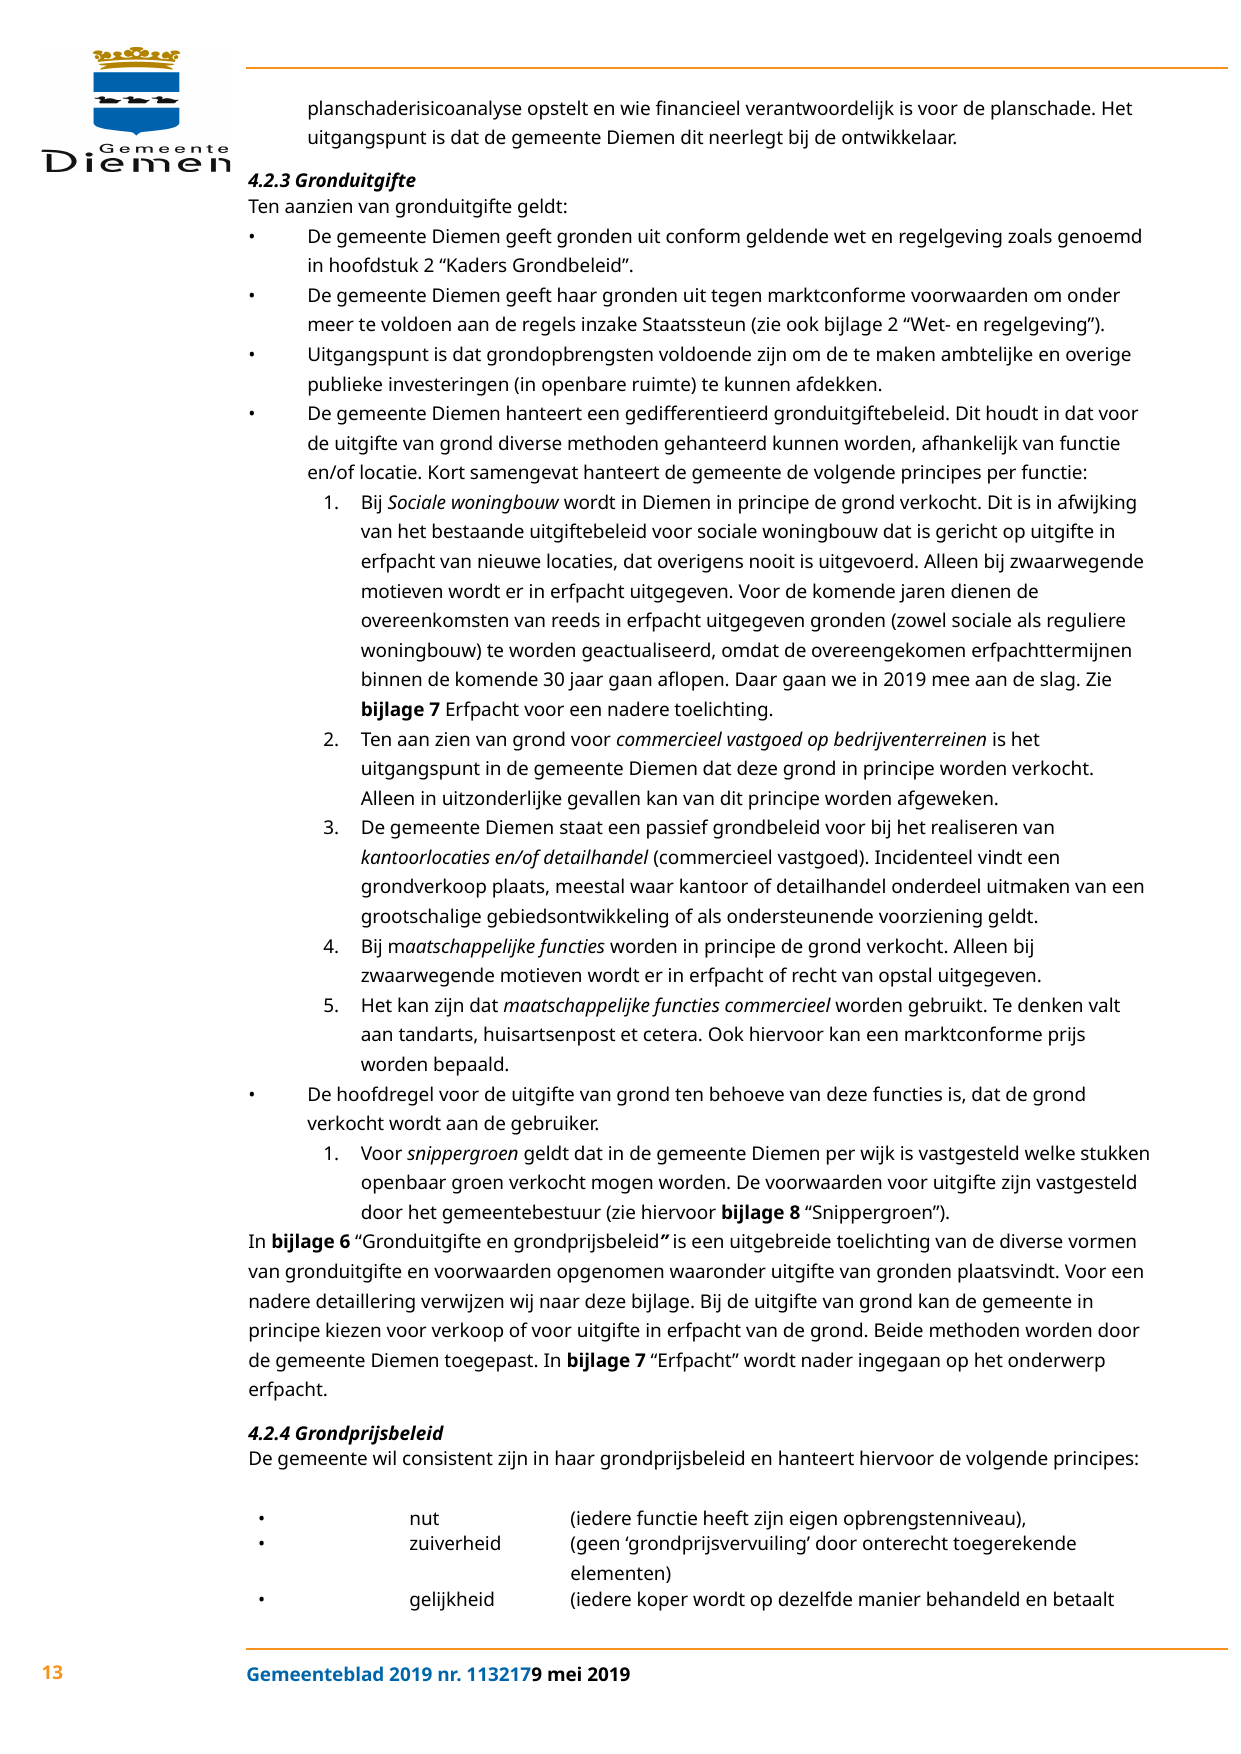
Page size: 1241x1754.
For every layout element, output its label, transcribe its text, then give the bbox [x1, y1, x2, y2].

list De gemeente Diemen geeft gronden uit conform geldende wet en regelgeving zoals genoemd in hoofdstuk 2 “Kaders Grondbeleid”. [248, 223, 1152, 278]
list Bij Sociale woningbouw wordt in Diemen in principe de grond verkocht. Dit is in afwijking van het bestaande uitgiftebeleid voor sociale woningbouw dat is gericht op uitgifte in erfpacht van nieuwe locaties, dat overigens nooit is uitgevoerd. Alleen bij zwaarwegende motieven wordt er in erfpacht uitgegeven. Voor de komende jaren dienen de overeenkomsten van reeds in erfpacht uitgegeven gronden (zowel sociale als reguliere woningbouw) te worden geactualiseerd, omdat de overeengekomen erfpachttermijnen binnen de komende 30 jaar gaan aflopen. Daar gaan we in 2019 mee aan de slag. Zie bijlage 7 Erfpacht voor een nadere toelichting. [323, 489, 1152, 722]
list De gemeente Diemen staat een passief grondbeleid voor bij het realiseren van kantoorlocaties en/of detailhandel (commercieel vastgoed). Incidenteel vindt een grondverkoop plaats, meestal waar kantoor of detailhandel onderdeel uitmaken van een grootschalige gebiedsontwikkeling of als ondersteunende voorziening geldt. [323, 814, 1152, 929]
list Bij maatschappelijke functies worden in principe de grond verkocht. Alleen bij zwaarwegende motieven wordt er in erfpacht of recht van opstal uitgegeven. [323, 933, 1152, 988]
text In bijlage 6 “Gronduitgifte en grondprijsbeleid” is een uitgebreide toelichting van de diverse vormen van gronduitgifte en voorwaarden opgenomen waaronder uitgifte van gronden plaatsvindt. Voor een nadere detaillering verwijzen wij naar deze bijlage. Bij de uitgifte van grond kan de gemeente in principe kiezen voor verkoop of voor uitgifte in erfpacht van de grond. Beide methoden worden door de gemeente Diemen toegepast. In bijlage 7 “Erfpacht” wordt nader ingegaan op het onderwerp erfpacht. [248, 1229, 1152, 1402]
table_cell • [248, 1530, 409, 1586]
list De hoofdregel voor de uitgifte van grond ten behoeve van deze functies is, dat de grond verkocht wordt aan de gebruiker. [248, 1081, 1152, 1136]
table_header (iedere functie heeft zijn eigen opbrengstenniveau), [570, 1505, 1152, 1530]
list Uitgangspunt is dat grondopbrengsten voldoende zijn om de te maken ambtelijke en overige publieke investeringen (in openbare ruimte) te kunnen afdekken. [248, 341, 1152, 396]
table_cell • [248, 1586, 409, 1611]
text 4.2.4 Grondprijsbeleid [248, 1420, 1152, 1445]
table_cell gelijkheid [409, 1586, 570, 1611]
list De gemeente Diemen geeft haar gronden uit tegen marktconforme voorwaarden om onder meer te voldoen aan de regels inzake Staatssteun (zie ook bijlage 2 “Wet- en regelgeving”). [248, 282, 1152, 337]
text De gemeente wil consistent zijn in haar grondprijsbeleid en hanteert hiervoor de volgende principes: [248, 1445, 1152, 1471]
list De gemeente Diemen hanteert een gedifferentieerd gronduitgiftebeleid. Dit houdt in dat voor de uitgifte van grond diverse methoden gehanteerd kunnen worden, afhankelijk van functie en/of locatie. Kort samengevat hanteert de gemeente de volgende principes per functie: [248, 400, 1152, 485]
list planschaderisicoanalyse opstelt en wie financieel verantwoordelijk is voor de planschade. Het uitgangspunt is dat de gemeente Diemen dit neerlegt bij de ontwikkelaar. [248, 95, 1152, 150]
list Ten aan zien van grond voor commercieel vastgoed op bedrijventerreinen is het uitgangspunt in de gemeente Diemen dat deze grond in principe worden verkocht. Alleen in uitzonderlijke gevallen kan van dit principe worden afgeweken. [323, 726, 1152, 811]
table_cell (geen ‘grondprijsvervuiling’ door onterecht toegerekende elementen) [570, 1530, 1152, 1586]
table_header nut [409, 1505, 570, 1530]
picture [41, 47, 231, 172]
text Ten aanzien van gronduitgifte geldt: [248, 193, 1152, 219]
table_header • [248, 1505, 409, 1530]
list Het kan zijn dat maatschappelijke functies commercieel worden gebruikt. Te denken valt aan tandarts, huisartsenpost et cetera. Ook hiervoor kan een marktconforme prijs worden bepaald. [323, 992, 1152, 1077]
text 4.2.3 Gronduitgifte [248, 167, 1152, 193]
table_cell (iedere koper wordt op dezelfde manier behandeld en betaalt [570, 1586, 1152, 1611]
list Voor snippergroen geldt dat in de gemeente Diemen per wijk is vastgesteld welke stukken openbaar groen verkocht mogen worden. De voorwaarden voor uitgifte zijn vastgesteld door het gemeentebestuur (zie hiervoor bijlage 8 “Snippergroen”). [323, 1140, 1152, 1225]
table_cell zuiverheid [409, 1530, 570, 1586]
